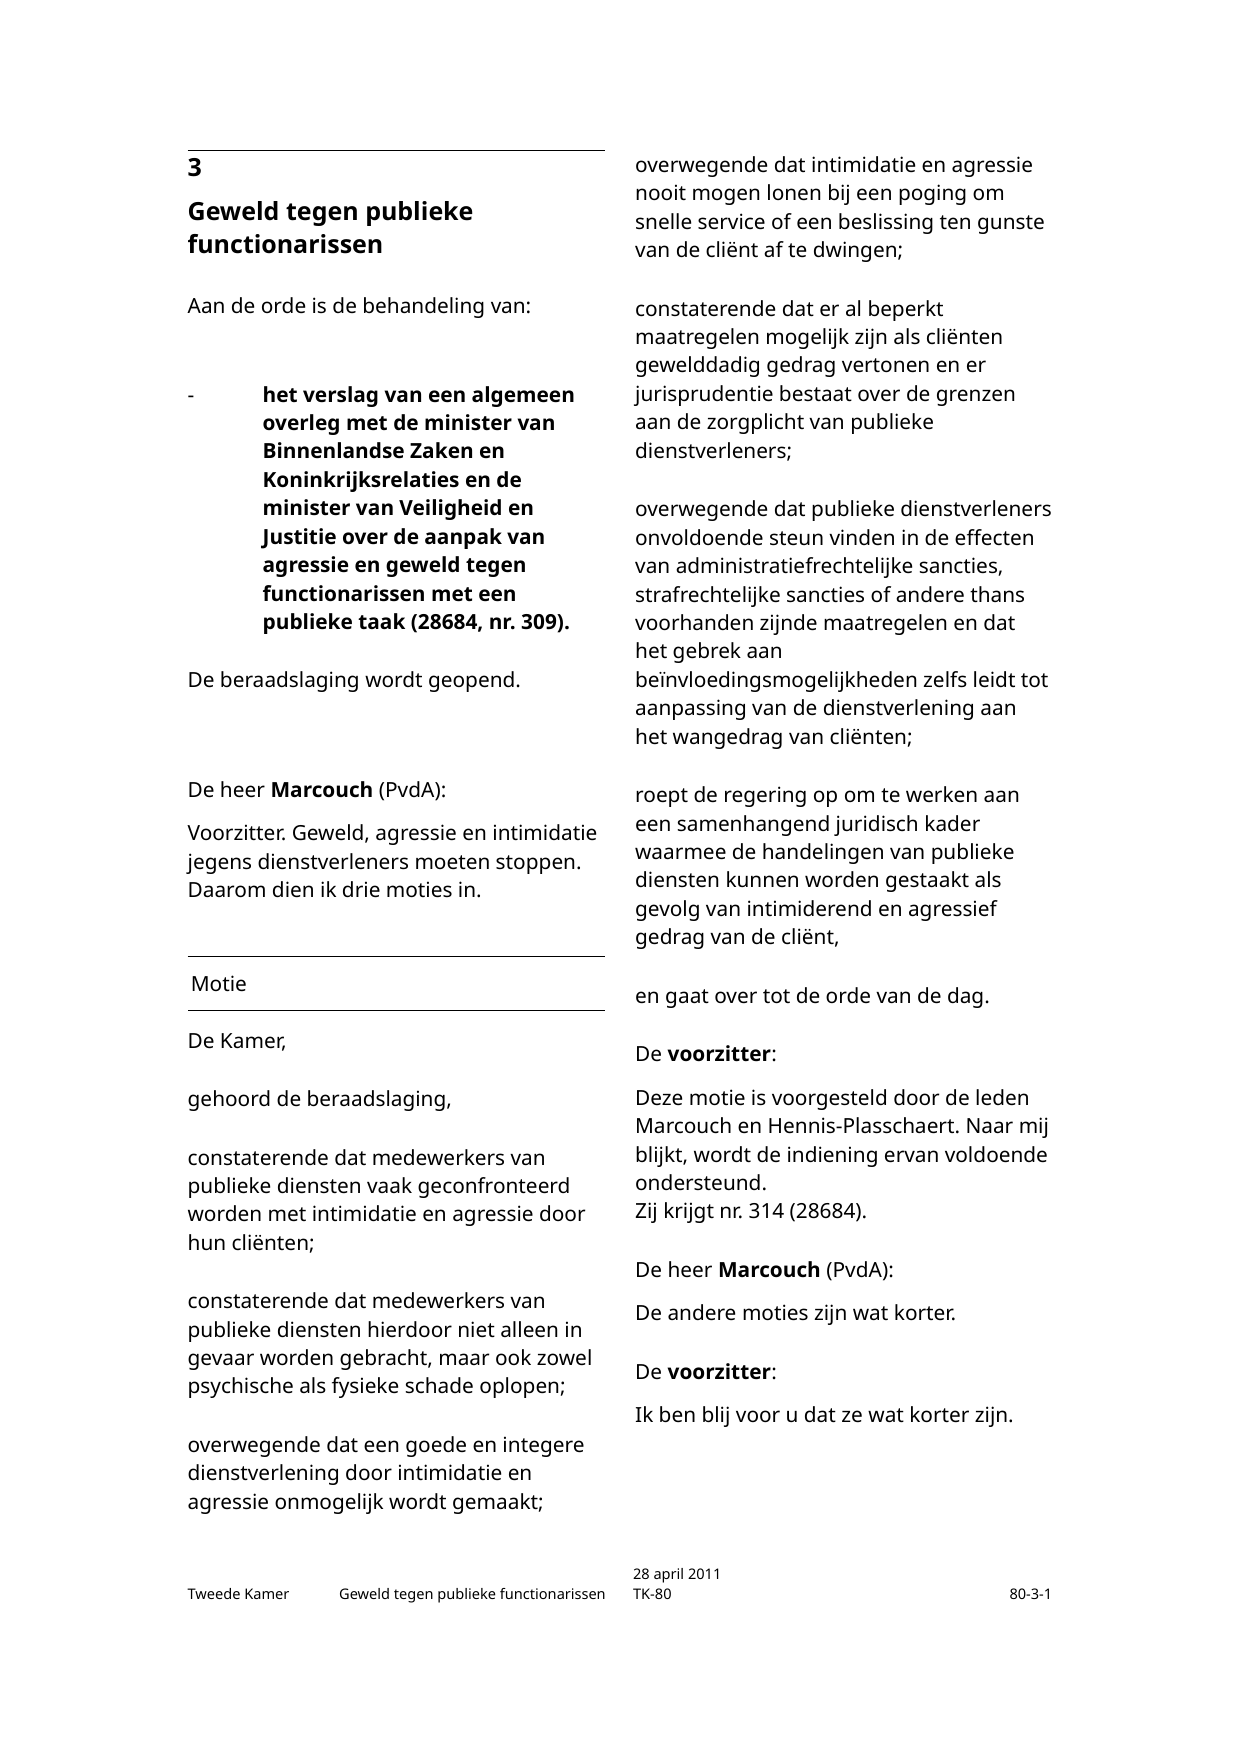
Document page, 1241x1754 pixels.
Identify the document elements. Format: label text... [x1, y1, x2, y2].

text overwegende dat een goede en integere dienstverlening door intimidatie en agressie onmogelijk wordt gemaakt; [187, 1430, 605, 1515]
text constaterende dat er al beperkt maatregelen mogelijk zijn als cliënten gewelddadig gedrag vertonen en er jurisprudentie bestaat over de grenzen aan de zorgplicht van publieke dienstverleners; [635, 294, 1053, 464]
text roept de regering op om te werken aan een samenhangend juridisch kader waarmee de handelingen van publieke diensten kunnen worden gestaakt als gevolg van intimiderend en agressief gedrag van de cliënt, [635, 780, 1053, 951]
text De voorzitter: [635, 1039, 1053, 1068]
text De beraadslaging wordt geopend. [187, 666, 605, 694]
text gehoord de beraadslaging, [187, 1084, 605, 1113]
list het verslag van een algemeen overleg met de minister van Binnenlandse Zaken en Koninkrijksrelaties en de minister van Veiligheid en Justitie over de aanpak van agressie en geweld tegen functionarissen met een publieke taak (28684, nr. 309). [187, 380, 605, 636]
text De heer Marcouch (PvdA): [635, 1255, 1053, 1283]
text en gaat over tot de orde van de dag. [635, 981, 1053, 1009]
text constaterende dat medewerkers van publieke diensten vaak geconfronteerd worden met intimidatie en agressie door hun cliënten; [187, 1143, 605, 1256]
text overwegende dat publieke dienstverleners onvoldoende steun vinden in de effecten van administratiefrechtelijke sancties, strafrechtelijke sancties of andere thans voorhanden zijnde maatregelen en dat het gebrek aan beïnvloedingsmogelijkheden zelfs leidt tot aanpassing van de dienstverlening aan het wangedrag van cliënten; [635, 494, 1053, 750]
text De andere moties zijn wat korter. [635, 1298, 1053, 1327]
text overwegende dat intimidatie en agressie nooit mogen lonen bij een poging om snelle service of een beslissing ten gunste van de cliënt af te dwingen; [635, 150, 1053, 264]
text Voorzitter. Geweld, agressie en intimidatie jegens dienstverleners moeten stoppen. Daarom dien ik drie moties in. [187, 818, 605, 904]
text  [187, 724, 605, 752]
subtitle Motie [187, 957, 605, 1011]
text De heer Marcouch (PvdA): [187, 775, 605, 803]
text Geweld tegen publieke functionarissen [187, 193, 605, 261]
text constaterende dat medewerkers van publieke diensten hierdoor niet alleen in gevaar worden gebracht, maar ook zowel psychische als fysieke schade oplopen; [187, 1286, 605, 1400]
text Deze motie is voorgesteld door de leden Marcouch en Hennis-Plasschaert. Naar mij blijkt, wordt de indiening ervan voldoende ondersteund. [635, 1083, 1053, 1197]
text De voorzitter: [635, 1357, 1053, 1385]
text 3 [187, 151, 605, 184]
text Zij krijgt nr. 314 (28684). [635, 1197, 1053, 1225]
text Aan de orde is de behandeling van: [187, 291, 605, 320]
text Ik ben blij voor u dat ze wat korter zijn. [635, 1400, 1053, 1429]
text De Kamer, [187, 1026, 605, 1054]
